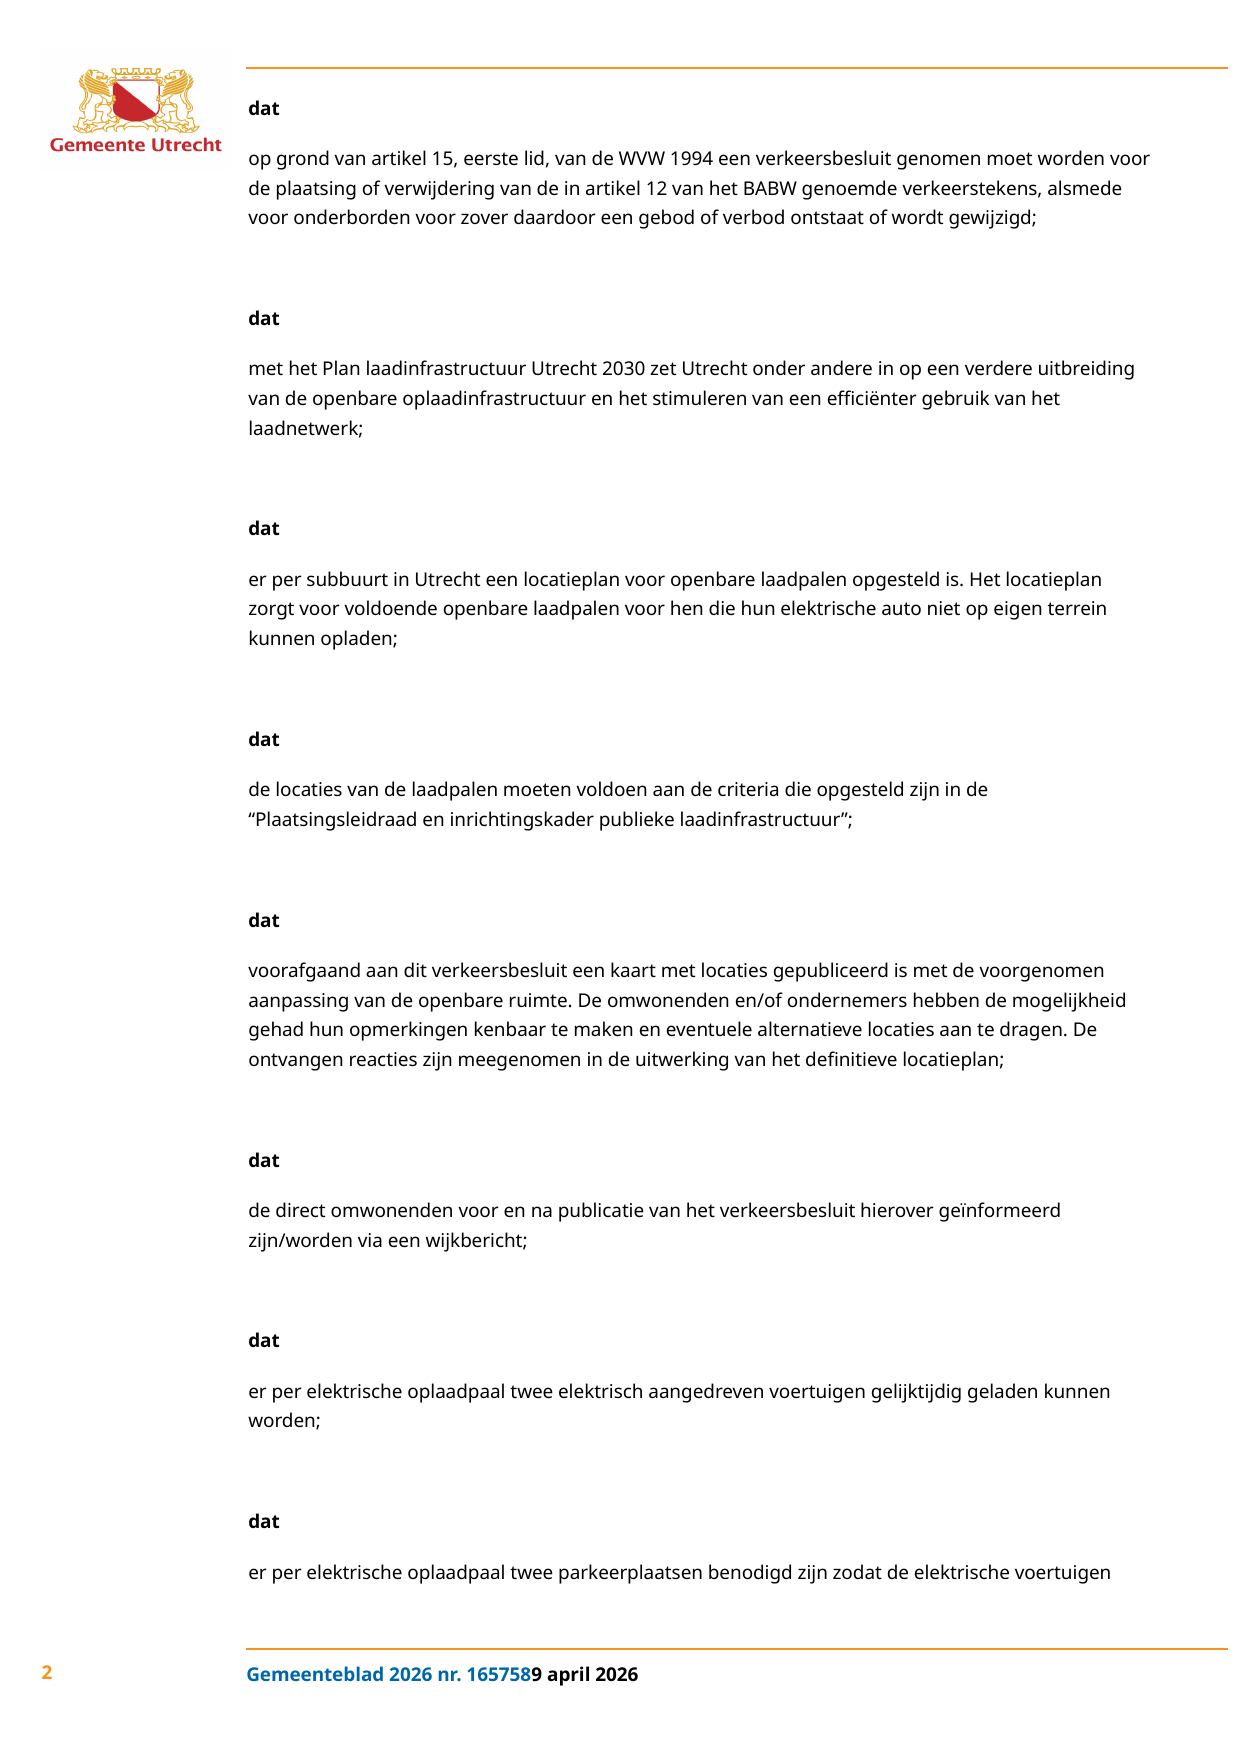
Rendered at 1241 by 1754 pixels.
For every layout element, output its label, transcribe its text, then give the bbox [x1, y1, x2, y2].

picture [41, 47, 231, 172]
text dat [248, 726, 1152, 752]
text er per elektrische oplaadpaal twee elektrisch aangedreven voertuigen gelijktijdig geladen kunnen worden; [248, 1378, 1152, 1433]
text dat [248, 1147, 1152, 1173]
text er per subbuurt in Utrecht een locatieplan voor openbare laadpalen opgesteld is. Het locatieplan zorgt voor voldoende openbare laadpalen voor hen die hun elektrische auto niet op eigen terrein kunnen opladen; [248, 566, 1152, 651]
text dat [248, 1328, 1152, 1353]
text dat [248, 907, 1152, 933]
text de direct omwonenden voor en na publicatie van het verkeersbesluit hierover geïnformeerd zijn/worden via een wijkbericht; [248, 1197, 1152, 1253]
text er per elektrische oplaadpaal twee parkeerplaatsen benodigd zijn zodat de elektrische voertuigen [248, 1559, 1152, 1585]
text dat [248, 305, 1152, 331]
text dat [248, 95, 1152, 121]
text de locaties van de laadpalen moeten voldoen aan de criteria die opgesteld zijn in de “Plaatsingsleidraad en inrichtingskader publieke laadinfrastructuur”; [248, 776, 1152, 832]
text dat [248, 1508, 1152, 1534]
text met het Plan laadinfrastructuur Utrecht 2030 zet Utrecht onder andere in op een verdere uitbreiding van de openbare oplaadinfrastructuur en het stimuleren van een efficiënter gebruik van het laadnetwerk; [248, 356, 1152, 441]
text op grond van artikel 15, eerste lid, van de WVW 1994 een verkeersbesluit genomen moet worden voor de plaatsing of verwijdering van de in artikel 12 van het BABW genoemde verkeerstekens, alsmede voor onderborden voor zover daardoor een gebod of verbod ontstaat of wordt gewijzigd; [248, 145, 1152, 230]
text dat [248, 516, 1152, 541]
text voorafgaand aan dit verkeersbesluit een kaart met locaties gepubliceerd is met de voorgenomen aanpassing van de openbare ruimte. De omwonenden en/of ondernemers hebben de mogelijkheid gehad hun opmerkingen kenbaar te maken en eventuele alternatieve locaties aan te dragen. De ontvangen reacties zijn meegenomen in de uitwerking van het definitieve locatieplan; [248, 957, 1152, 1072]
